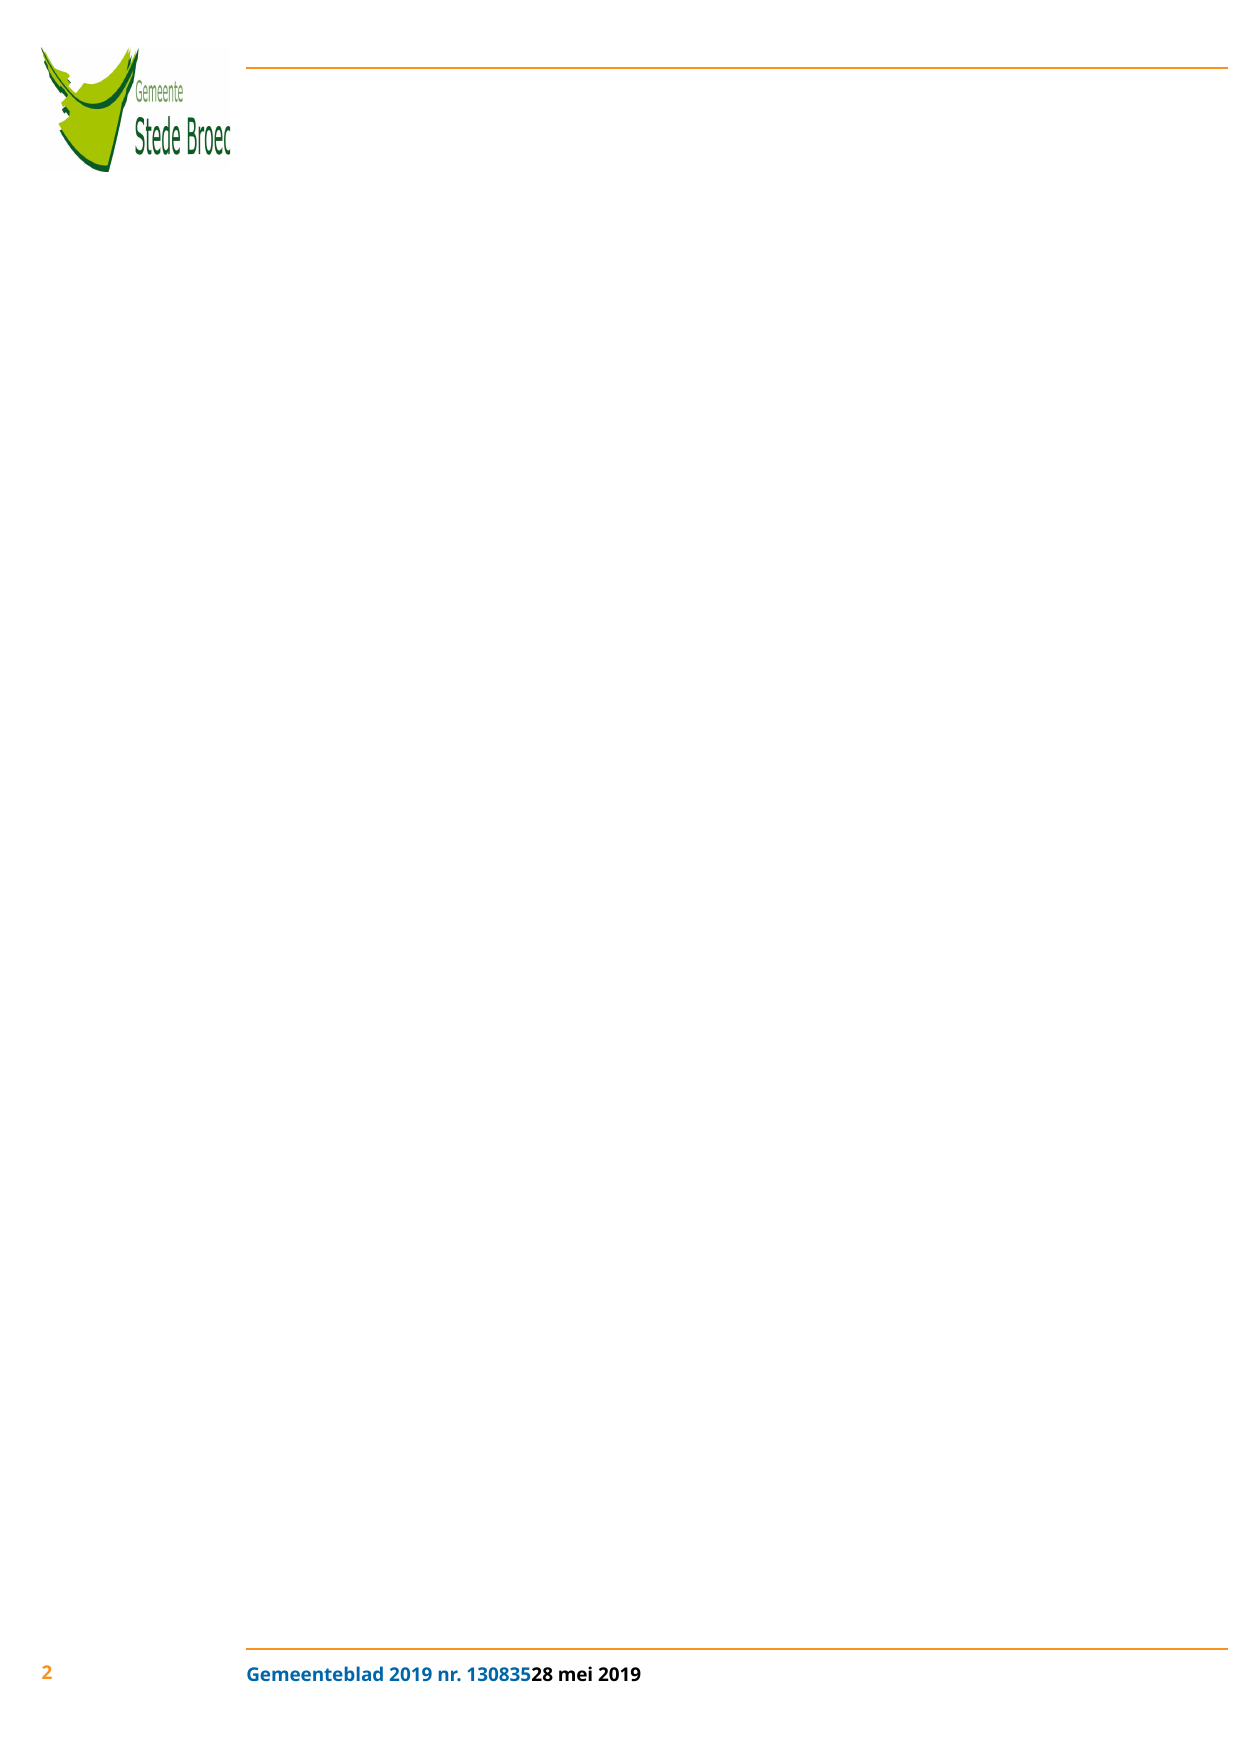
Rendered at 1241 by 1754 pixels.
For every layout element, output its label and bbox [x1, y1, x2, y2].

picture [41, 47, 231, 172]
